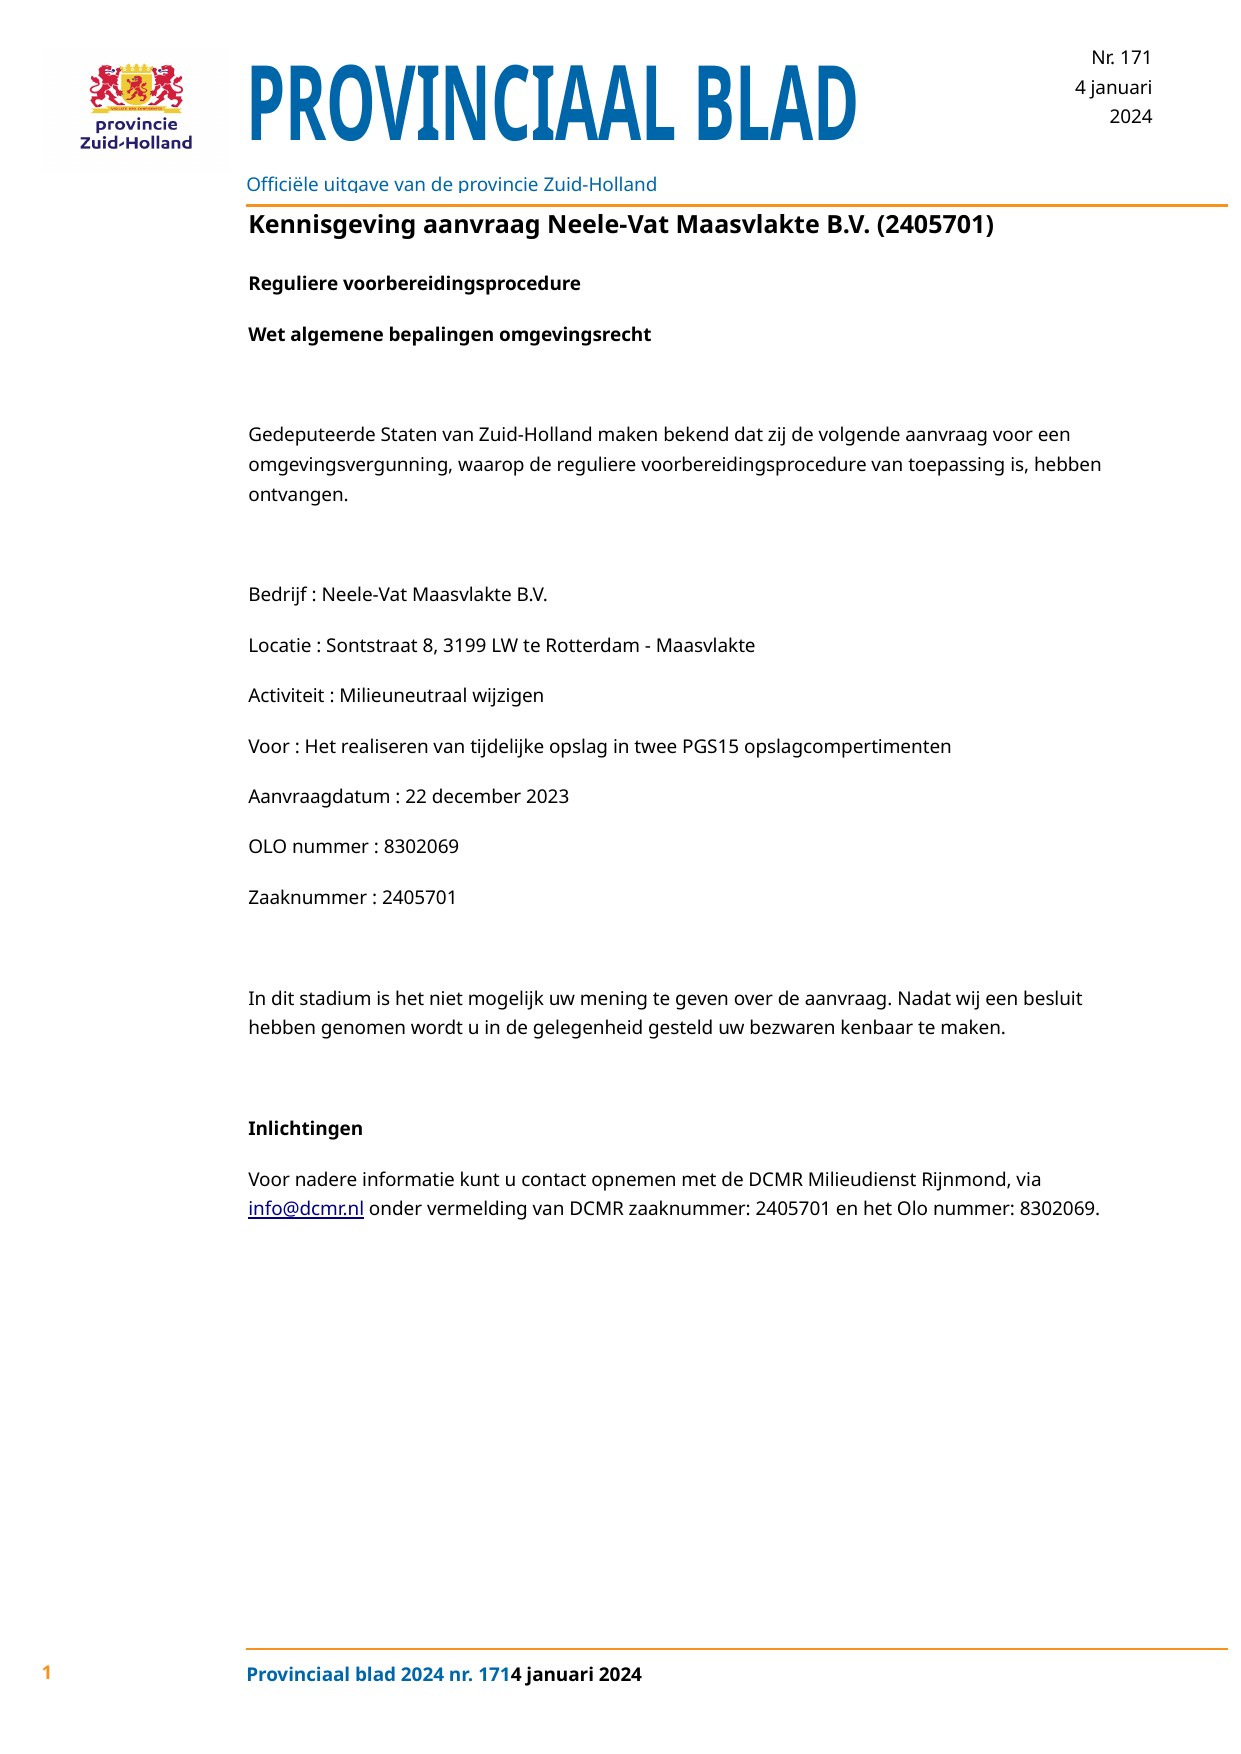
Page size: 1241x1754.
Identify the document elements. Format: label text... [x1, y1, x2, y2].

text Voor : Het realiseren van tijdelijke opslag in twee PGS15 opslagcompertimenten [248, 733, 1152, 758]
text Zaaknummer : 2405701 [248, 884, 1152, 910]
text In dit stadium is het niet mogelijk uw mening te geven over de aanvraag. Nadat wij een besluit hebben genomen wordt u in de gelegenheid gesteld uw bezwaren kenbaar te maken. [248, 985, 1152, 1040]
text Aanvraagdatum : 22 december 2023 [248, 783, 1152, 809]
text OLO nummer : 8302069 [248, 834, 1152, 859]
text Inlichtingen [248, 1115, 1152, 1141]
text Reguliere voorbereidingsprocedure [248, 270, 1152, 296]
text Voor nadere informatie kunt u contact opnemen met de DCMR Milieudienst Rijnmond, via info@dcmr.nl onder vermelding van DCMR zaaknummer: 2405701 en het Olo nummer: 8302069. [248, 1166, 1152, 1221]
picture [41, 47, 231, 172]
text Gedeputeerde Staten van Zuid-Holland maken bekend dat zij de volgende aanvraag voor een omgevingsvergunning, waarop de reguliere voorbereidingsprocedure van toepassing is, hebben ontvangen. [248, 422, 1152, 506]
text Kennisgeving aanvraag Neele-Vat Maasvlakte B.V. (2405701) [248, 207, 1152, 241]
text Activiteit : Milieuneutraal wijzigen [248, 682, 1152, 708]
text Bedrijf : Neele-Vat Maasvlakte B.V. [248, 582, 1152, 607]
text Wet algemene bepalingen omgevingsrecht [248, 321, 1152, 346]
text Locatie : Sontstraat 8, 3199 LW te Rotterdam - Maasvlakte [248, 632, 1152, 658]
